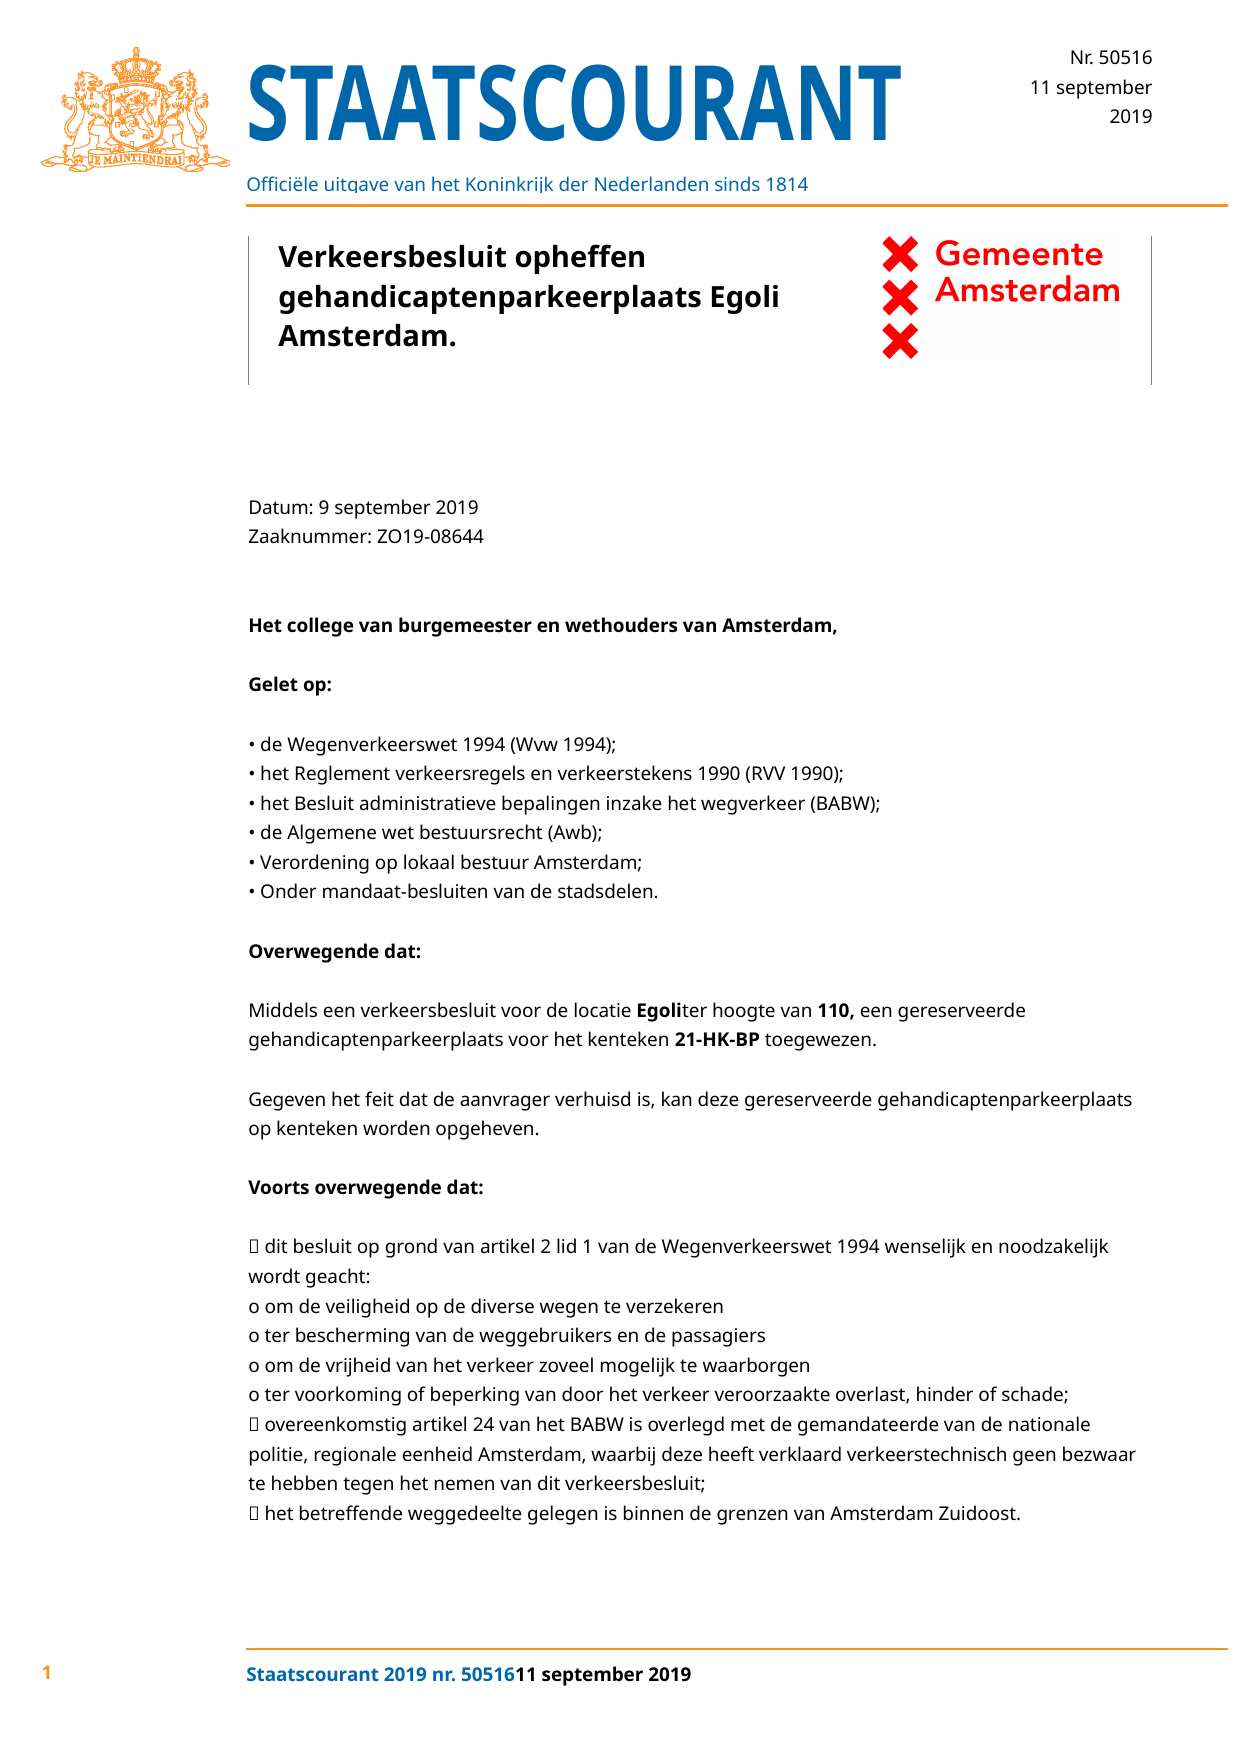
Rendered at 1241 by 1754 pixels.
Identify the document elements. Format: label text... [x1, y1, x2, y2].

text Het college van burgemeester en wethouders van Amsterdam, [248, 612, 1152, 638]
text • Onder mandaat-besluiten van de stadsdelen. [248, 879, 1152, 904]
picture [882, 236, 1119, 359]
table_header Verkeersbesluit opheffen gehandicaptenparkeerplaats Egoli Amsterdam. [249, 236, 850, 385]
text  dit besluit op grond van artikel 2 lid 1 van de Wegenverkeerswet 1994 wenselijk en noodzakelijk wordt geacht: [248, 1234, 1152, 1289]
text Voorts overwegende dat: [248, 1174, 1152, 1200]
table_header [850, 236, 1151, 385]
text  overeenkomstig artikel 24 van het BABW is overlegd met de gemandateerde van de nationale politie, regionale eenheid Amsterdam, waarbij deze heeft verklaard verkeerstechnisch geen bezwaar te hebben tegen het nemen van dit verkeersbesluit; [248, 1411, 1152, 1496]
text Datum: 9 september 2019 [248, 494, 1152, 520]
text o ter voorkoming of beperking van door het verkeer veroorzaakte overlast, hinder of schade; [248, 1382, 1152, 1407]
text o om de veiligheid op de diverse wegen te verzekeren [248, 1293, 1152, 1319]
text o ter bescherming van de weggebruikers en de passagiers [248, 1322, 1152, 1348]
text • het Besluit administratieve bepalingen inzake het wegverkeer (BABW); [248, 790, 1152, 816]
text  het betreffende weggedeelte gelegen is binnen de grenzen van Amsterdam Zuidoost. [248, 1500, 1152, 1526]
text • de Wegenverkeerswet 1994 (Wvw 1994); [248, 731, 1152, 757]
text Gegeven het feit dat de aanvrager verhuisd is, kan deze gereserveerde gehandicaptenparkeerplaats op kenteken worden opgeheven. [248, 1086, 1152, 1141]
text Gelet op: [248, 672, 1152, 697]
text • de Algemene wet bestuursrecht (Awb); [248, 819, 1152, 845]
picture [41, 47, 231, 172]
text • Verordening op lokaal bestuur Amsterdam; [248, 849, 1152, 875]
text Overwegende dat: [248, 938, 1152, 964]
text o om de vrijheid van het verkeer zoveel mogelijk te waarborgen [248, 1352, 1152, 1378]
text • het Reglement verkeersregels en verkeerstekens 1990 (RVV 1990); [248, 760, 1152, 786]
text Middels een verkeersbesluit voor de locatie Egoliter hoogte van 110, een gereserveerde gehandicaptenparkeerplaats voor het kenteken 21-HK-BP toegewezen. [248, 997, 1152, 1052]
text Zaaknummer: ZO19-08644 [248, 524, 1152, 549]
